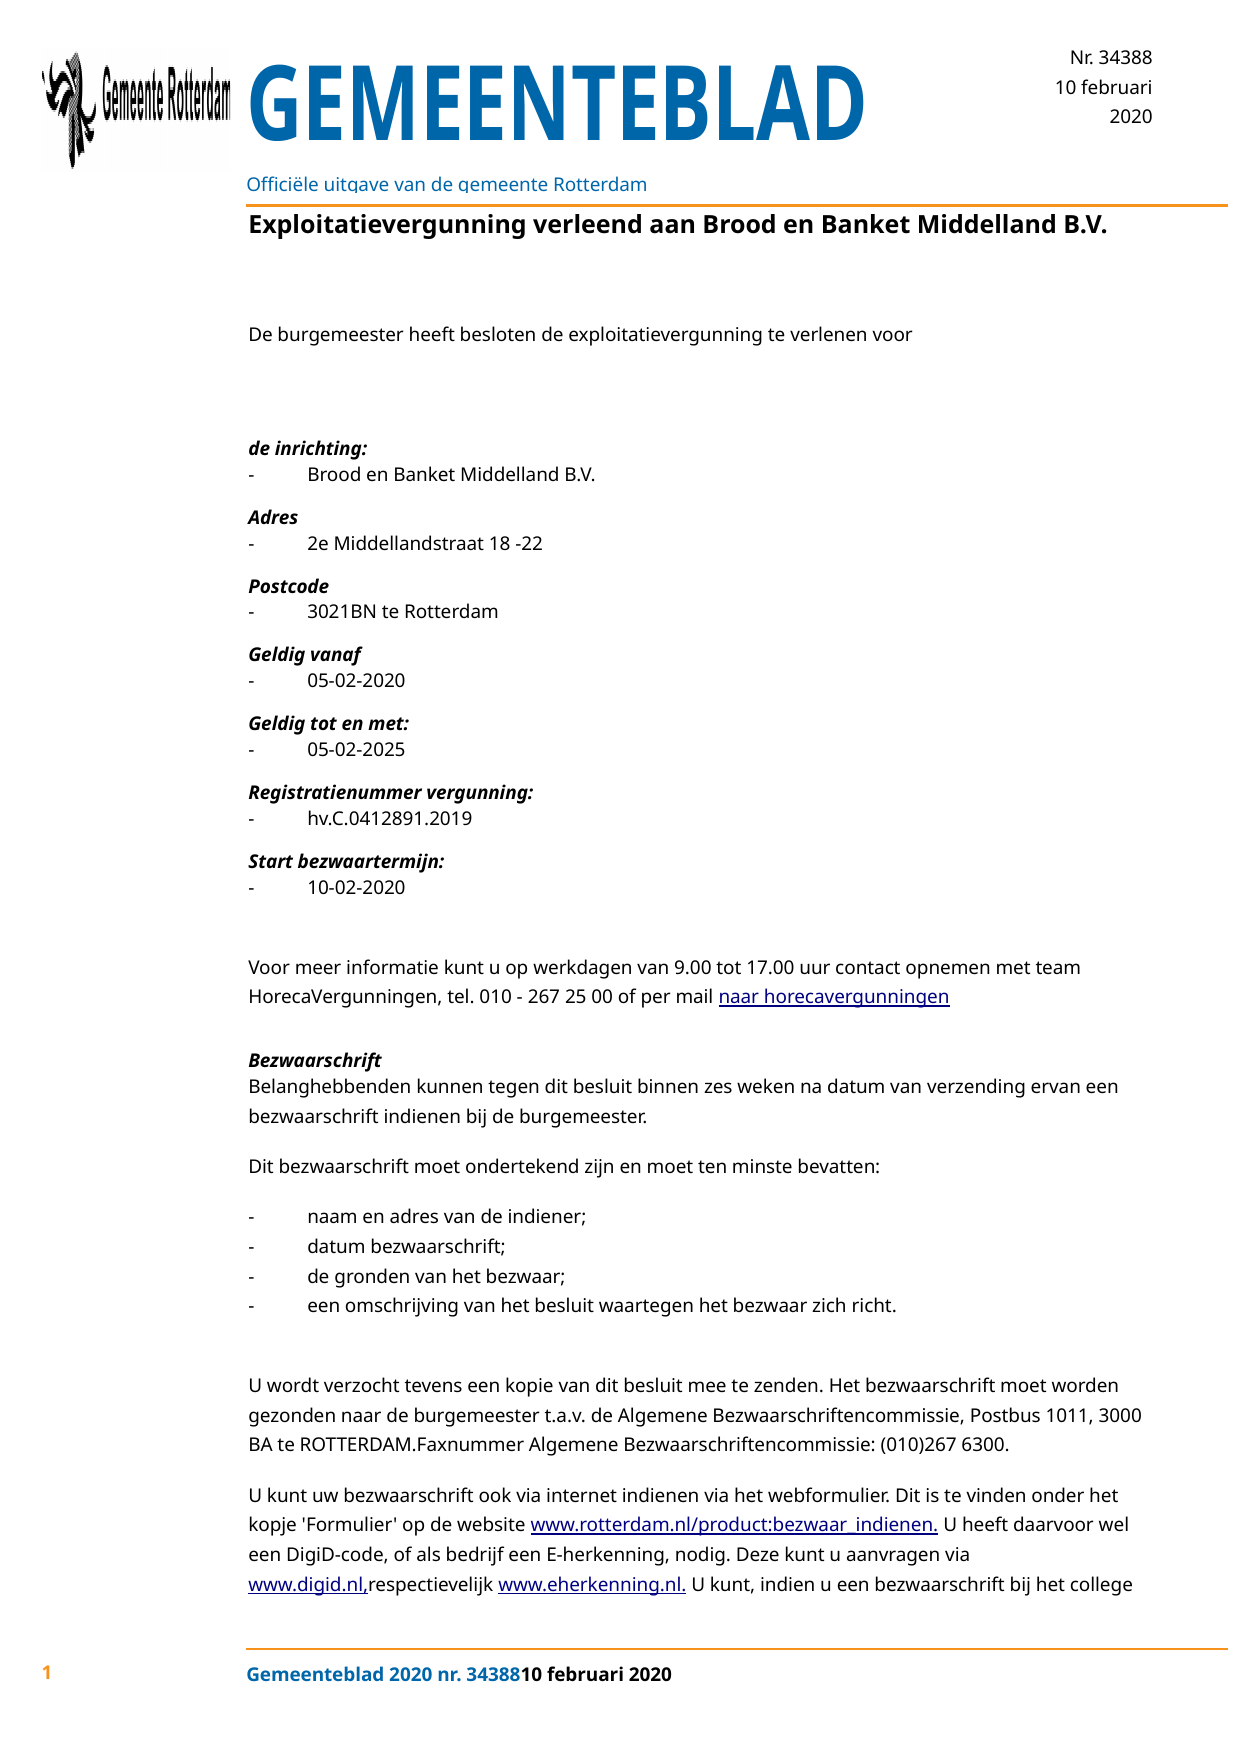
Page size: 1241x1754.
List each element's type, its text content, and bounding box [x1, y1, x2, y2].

list Brood en Banket Middelland B.V. [248, 461, 1152, 487]
text Registratienummer vergunning: [248, 779, 1152, 805]
text U wordt verzocht tevens een kopie van dit besluit mee te zenden. Het bezwaarschrift moet worden gezonden naar de burgemeester t.a.v. de Algemene Bezwaarschriftencommissie, Postbus 1011, 3000 BA te ROTTERDAM.Faxnummer Algemene Bezwaarschriftencommissie: (010)267 6300. [248, 1372, 1152, 1457]
list 2e Middellandstraat 18 -22 [248, 530, 1152, 555]
list een omschrijving van het besluit waartegen het bezwaar zich richt. [248, 1292, 1152, 1318]
text Postcode [248, 573, 1152, 598]
list 3021BN te Rotterdam [248, 598, 1152, 624]
list 10-02-2020 [248, 874, 1152, 900]
text Belanghebbenden kunnen tegen dit besluit binnen zes weken na datum van verzending ervan een bezwaarschrift indienen bij de burgemeester. [248, 1073, 1152, 1128]
list datum bezwaarschrift; [248, 1233, 1152, 1259]
text Adres [248, 504, 1152, 530]
list de gronden van het bezwaar; [248, 1263, 1152, 1288]
picture [41, 47, 231, 172]
text Dit bezwaarschrift moet ondertekend zijn en moet ten minste bevatten: [248, 1153, 1152, 1179]
text de inrichting: [248, 435, 1152, 461]
list naam en adres van de indiener; [248, 1204, 1152, 1229]
text Bezwaarschrift [248, 1047, 1152, 1073]
text Start bezwaartermijn: [248, 848, 1152, 874]
list 05-02-2025 [248, 736, 1152, 762]
text De burgemeester heeft besloten de exploitatievergunning te verlenen voor [248, 321, 1152, 346]
text Voor meer informatie kunt u op werkdagen van 9.00 tot 17.00 uur contact opnemen met team HorecaVergunningen, tel. 010 - 267 25 00 of per mail naar horecavergunningen [248, 954, 1152, 1009]
text U kunt uw bezwaarschrift ook via internet indienen via het webformulier. Dit is te vinden onder het kopje 'Formulier' op de website www.rotterdam.nl/product:bezwaar_indienen. U heeft daarvoor wel een DigiD-code, of als bedrijf een E-herkenning, nodig. Deze kunt u aanvragen via www.digid.nl,respectievelijk www.eherkenning.nl. U kunt, indien u een bezwaarschrift bij het college [248, 1482, 1152, 1596]
text Exploitatievergunning verleend aan Brood en Banket Middelland B.V. [248, 207, 1152, 241]
text Geldig vanaf [248, 642, 1152, 667]
list hv.C.0412891.2019 [248, 805, 1152, 831]
list 05-02-2020 [248, 667, 1152, 693]
text Geldig tot en met: [248, 711, 1152, 736]
